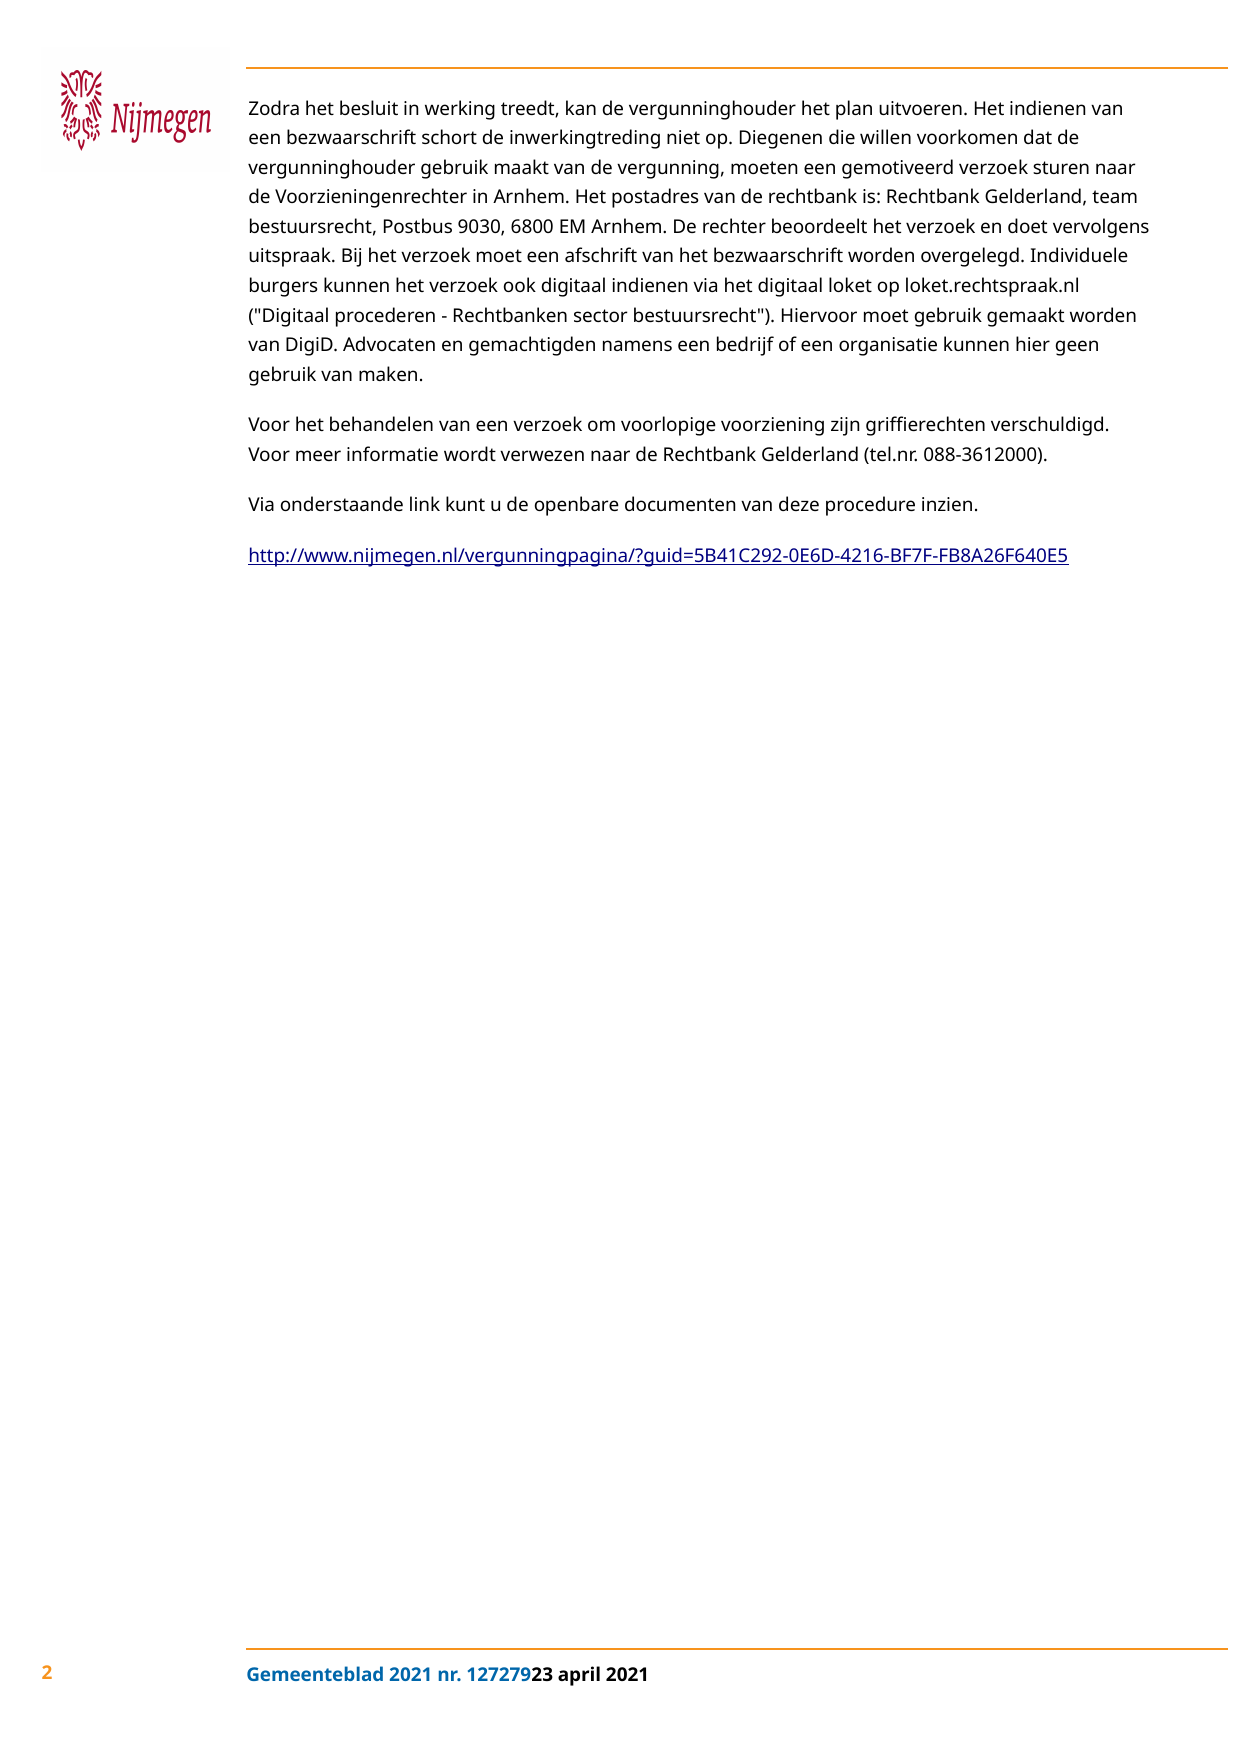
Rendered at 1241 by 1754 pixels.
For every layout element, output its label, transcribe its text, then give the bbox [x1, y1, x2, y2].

text Zodra het besluit in werking treedt, kan de vergunninghouder het plan uitvoeren. Het indienen van een bezwaarschrift schort de inwerkingtreding niet op. Diegenen die willen voorkomen dat de vergunninghouder gebruik maakt van de vergunning, moeten een gemotiveerd verzoek sturen naar de Voorzieningenrechter in Arnhem. Het postadres van de rechtbank is: Rechtbank Gelderland, team bestuursrecht, Postbus 9030, 6800 EM Arnhem. De rechter beoordeelt het verzoek en doet vervolgens uitspraak. Bij het verzoek moet een afschrift van het bezwaarschrift worden overgelegd. Individuele burgers kunnen het verzoek ook digitaal indienen via het digitaal loket op loket.rechtspraak.nl ("Digitaal procederen - Rechtbanken sector bestuursrecht"). Hiervoor moet gebruik gemaakt worden van DigiD. Advocaten en gemachtigden namens een bedrijf of een organisatie kunnen hier geen gebruik van maken. [248, 95, 1152, 387]
text Voor het behandelen van een verzoek om voorlopige voorziening zijn griffierechten verschuldigd. Voor meer informatie wordt verwezen naar de Rechtbank Gelderland (tel.nr. 088-3612000). [248, 411, 1152, 467]
picture [41, 47, 231, 172]
text Via onderstaande link kunt u de openbare documenten van deze procedure inzien. [248, 491, 1152, 517]
text http://www.nijmegen.nl/vergunningpagina/?guid=5B41C292-0E6D-4216-BF7F-FB8A26F640E5 [248, 542, 1152, 568]
